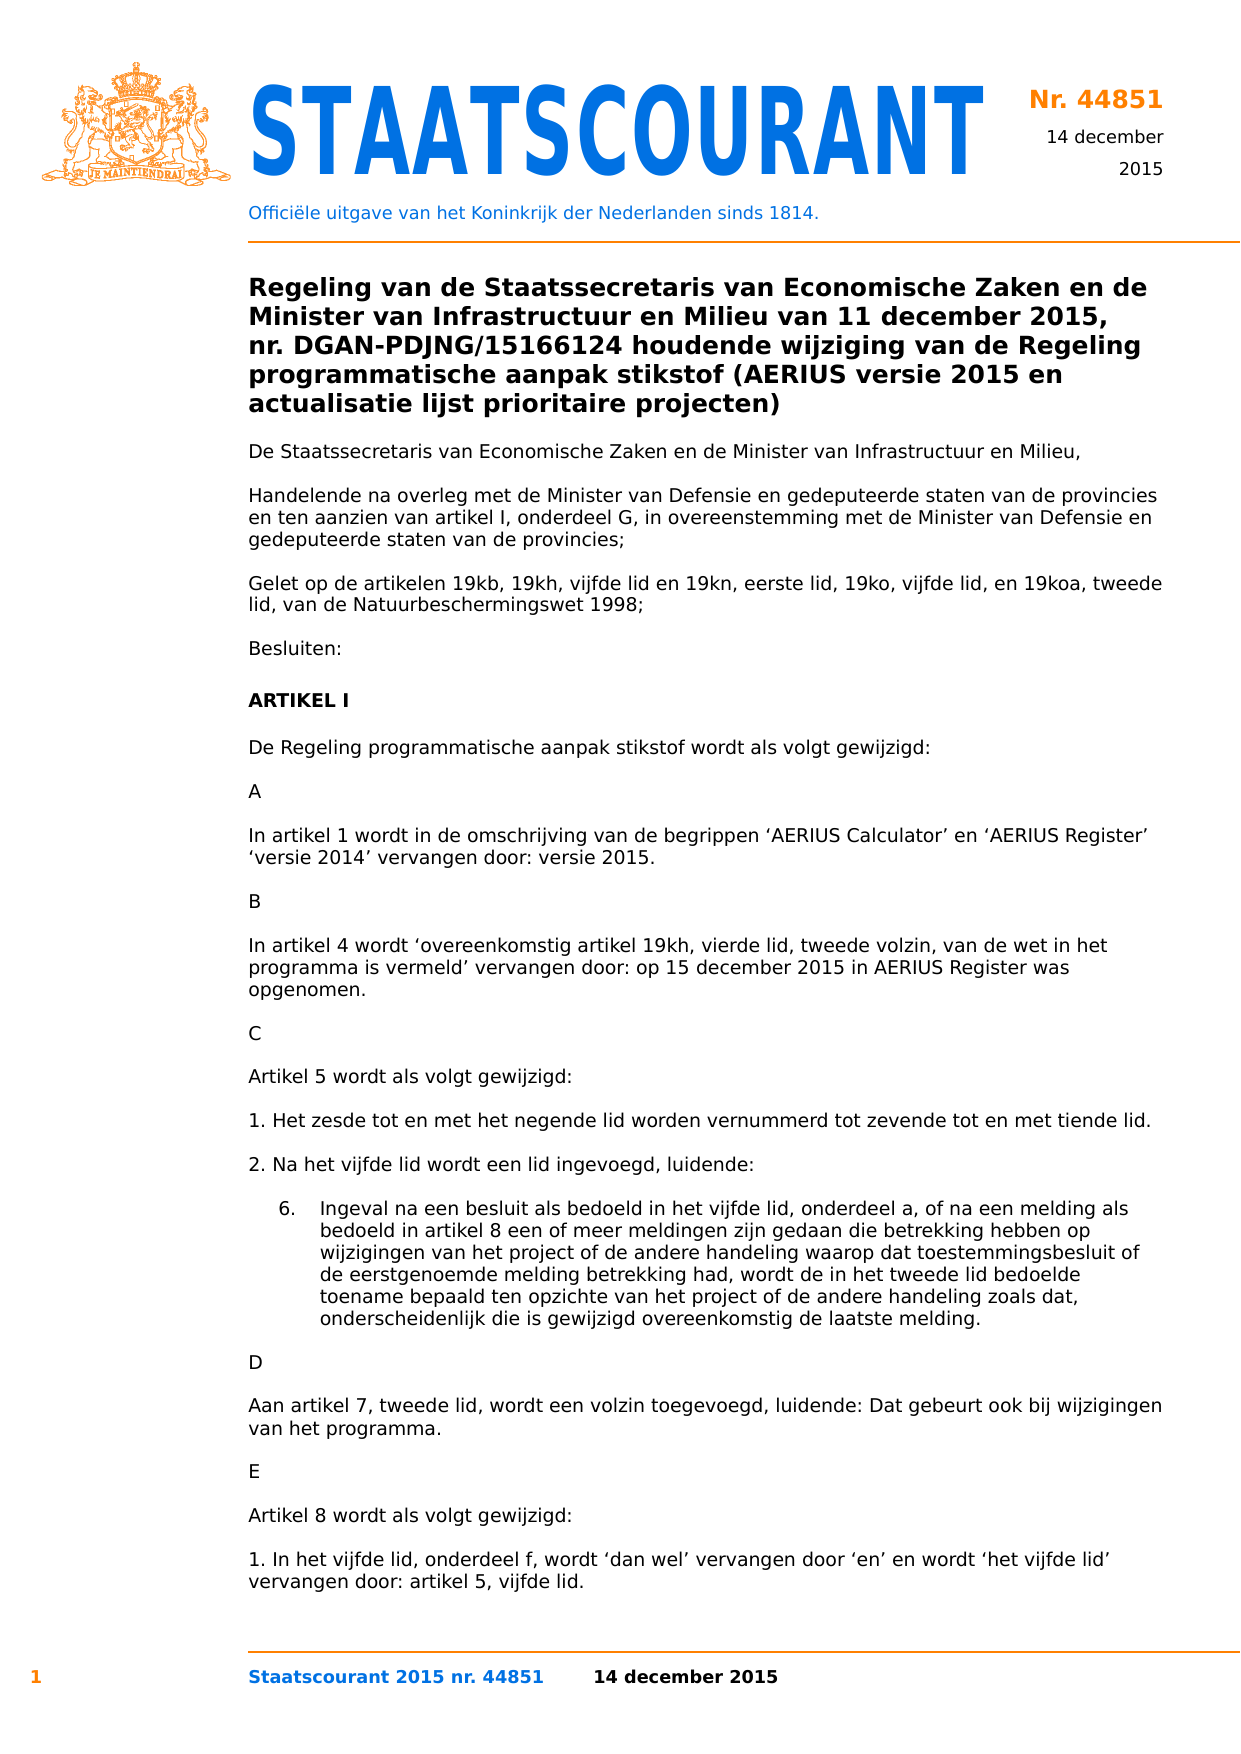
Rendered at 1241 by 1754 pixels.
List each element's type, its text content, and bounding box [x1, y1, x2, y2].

text A [248, 781, 1163, 803]
subtitle ARTIKEL I [248, 690, 1163, 712]
table_header [25, 62, 248, 241]
text 1. Het zesde tot en met het negende lid worden vernummerd tot zevende tot en met tiende lid. [248, 1110, 1163, 1132]
text Aan artikel 7, tweede lid, wordt een volzin toegevoegd, luidende: Dat gebeurt ook bij wijzigingen van het programma. [248, 1395, 1163, 1439]
text Artikel 5 wordt als volgt gewijzigd: [248, 1066, 1163, 1088]
text Gelet op de artikelen 19kb, 19kh, vijfde lid en 19kn, eerste lid, 19ko, vijfde lid, en 19koa, tweede lid, van de Natuurbeschermingswet 1998; [248, 572, 1163, 616]
text B [248, 891, 1163, 913]
table_header STAATSCOURANT [248, 62, 998, 203]
text In artikel 1 wordt in de omschrijving van de begrippen ‘AERIUS Calculator’ en ‘AERIUS Register’ ‘versie 2014’ vervangen door: versie 2015. [248, 825, 1163, 869]
text 1. In het vijfde lid, onderdeel f, wordt ‘dan wel’ vervangen door ‘en’ en wordt ‘het vijfde lid’ vervangen door: artikel 5, vijfde lid. [248, 1549, 1163, 1593]
table_cell 2015 [998, 153, 1240, 203]
text D [248, 1352, 1163, 1373]
text De Staatssecretaris van Economische Zaken en de Minister van Infrastructuur en Milieu, [248, 441, 1163, 463]
text 6. Ingeval na een besluit als bedoeld in het vijfde lid, onderdeel a, of na een melding als bedoeld in artikel 8 een of meer meldingen zijn gedaan die betrekking hebben op wijzigingen van het project of de andere handeling waarop dat toestemmingsbesluit of de eerstgenoemde melding betrekking had, wordt de in het tweede lid bedoelde toename bepaald ten opzichte van het project of de andere handeling zoals dat, onderscheidenlijk die is gewijzigd overeenkomstig de laatste melding. [278, 1198, 1163, 1330]
table_cell 14 december [998, 121, 1240, 153]
table_cell Officiële uitgave van het Koninkrijk der Nederlanden sinds 1814. [248, 203, 1240, 241]
table_header Nr. 44851 [998, 62, 1240, 121]
text De Regeling programmatische aanpak stikstof wordt als volgt gewijzigd: [248, 737, 1163, 759]
text In artikel 4 wordt ‘overeenkomstig artikel 19kh, vierde lid, tweede volzin, van de wet in het programma is vermeld’ vervangen door: op 15 december 2015 in AERIUS Register was opgenomen. [248, 934, 1163, 1001]
subtitle Regeling van de Staatssecretaris van Economische Zaken en de Minister van Infrastructuur en Milieu van 11 december 2015, nr. DGAN-PDJNG/15166124 houdende wijziging van de Regeling programmatische aanpak stikstof (AERIUS versie 2015 en actualisatie lijst prioritaire projecten) [248, 273, 1163, 419]
text 2. Na het vijfde lid wordt een lid ingevoegd, luidende: [248, 1154, 1163, 1176]
text C [248, 1022, 1163, 1044]
text E [248, 1461, 1163, 1483]
picture [41, 62, 231, 186]
text Handelende na overleg met de Minister van Defensie en gedeputeerde staten van de provincies en ten aanzien van artikel I, onderdeel G, in overeenstemming met de Minister van Defensie en gedeputeerde staten van de provincies; [248, 484, 1163, 551]
text Artikel 8 wordt als volgt gewijzigd: [248, 1505, 1163, 1527]
text Besluiten: [248, 638, 1163, 660]
